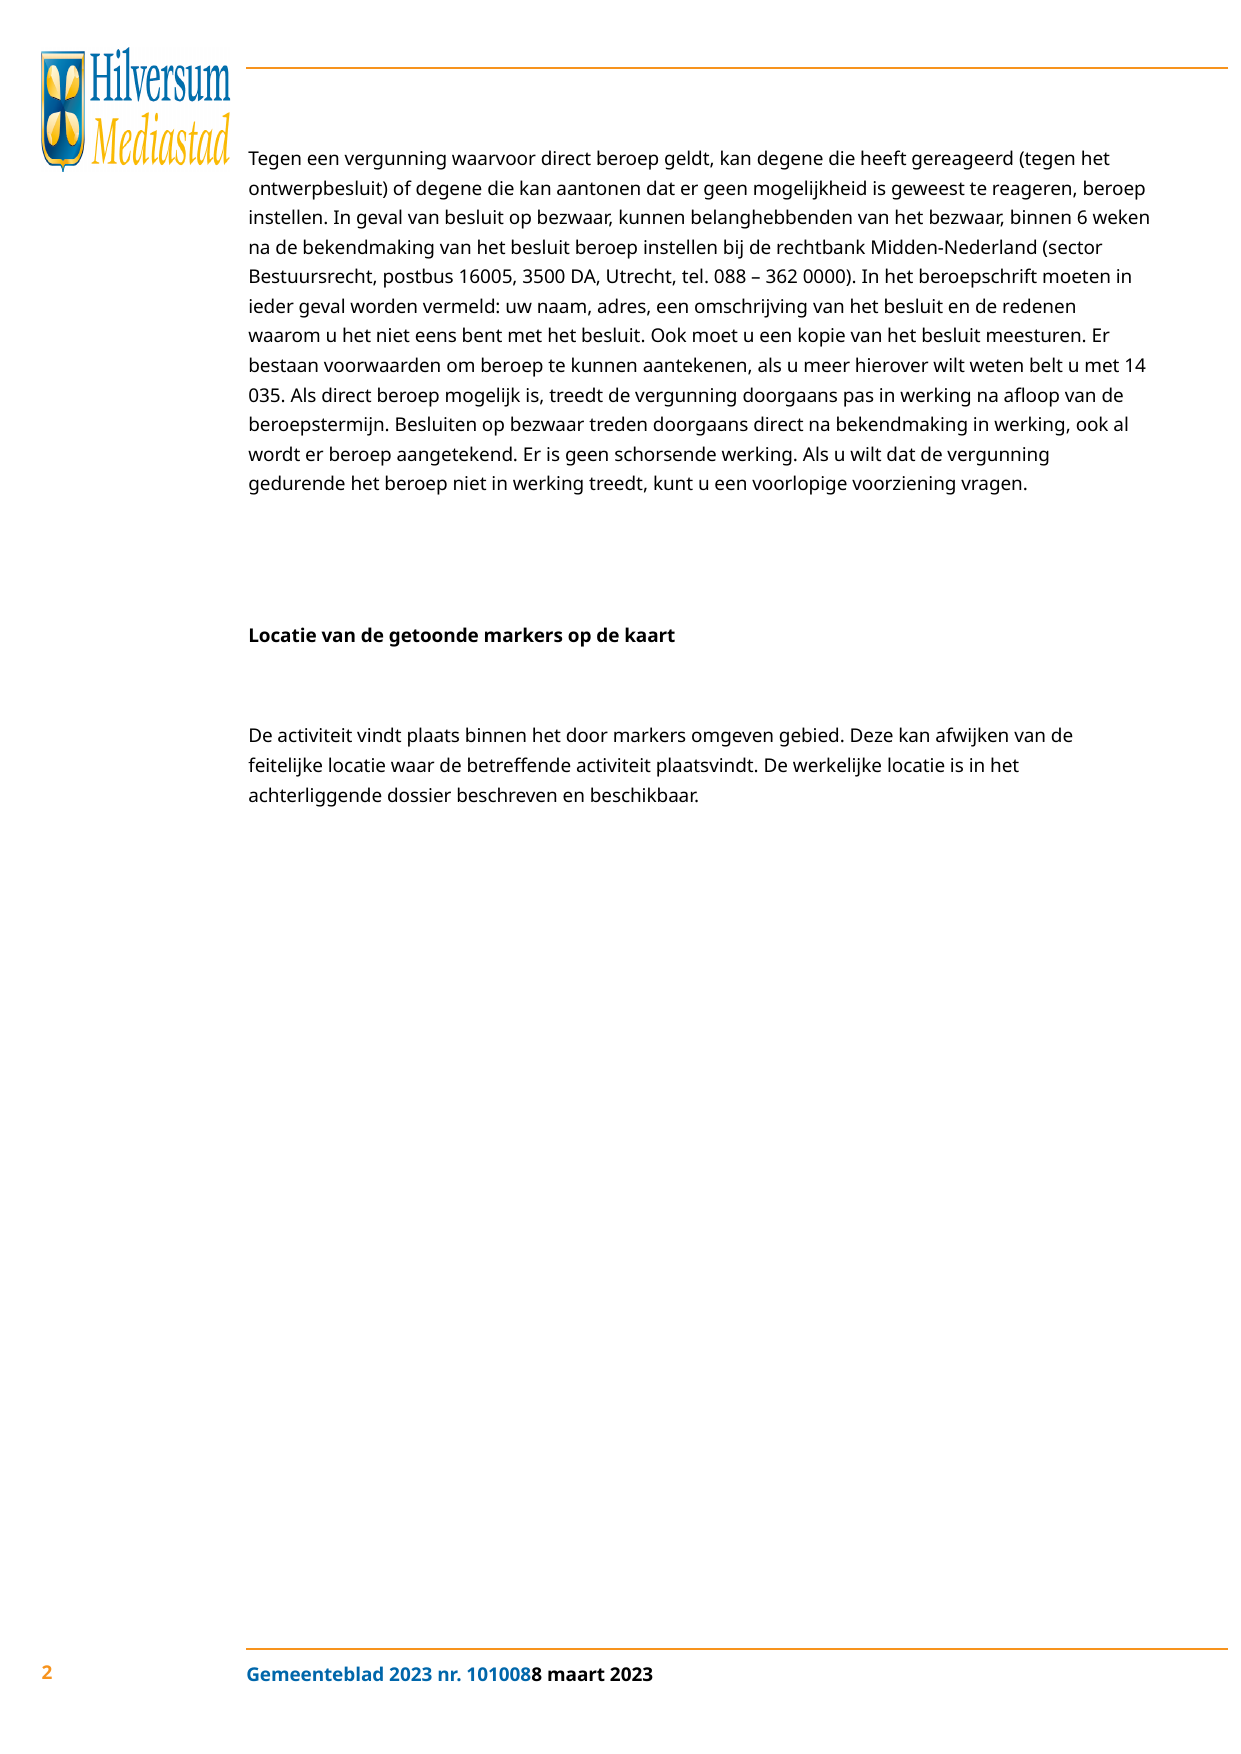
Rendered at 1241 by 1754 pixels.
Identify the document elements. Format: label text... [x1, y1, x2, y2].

picture [41, 47, 231, 172]
text Locatie van de getoonde markers op de kaart [248, 622, 1152, 648]
text De activiteit vindt plaats binnen het door markers omgeven gebied. Deze kan afwijken van de feitelijke locatie waar de betreffende activiteit plaatsvindt. De werkelijke locatie is in het achterliggende dossier beschreven en beschikbaar. [248, 723, 1152, 808]
text Tegen een vergunning waarvoor direct beroep geldt, kan degene die heeft gereageerd (tegen het ontwerpbesluit) of degene die kan aantonen dat er geen mogelijkheid is geweest te reageren, beroep instellen. In geval van besluit op bezwaar, kunnen belanghebbenden van het bezwaar, binnen 6 weken na de bekendmaking van het besluit beroep instellen bij de rechtbank Midden-Nederland (sector Bestuursrecht, postbus 16005, 3500 DA, Utrecht, tel. 088 – 362 0000). In het beroepschrift moeten in ieder geval worden vermeld: uw naam, adres, een omschrijving van het besluit en de redenen waarom u het niet eens bent met het besluit. Ook moet u een kopie van het besluit meesturen. Er bestaan voorwaarden om beroep te kunnen aantekenen, als u meer hierover wilt weten belt u met 14 035. Als direct beroep mogelijk is, treedt de vergunning doorgaans pas in werking na afloop van de beroepstermijn. Besluiten op bezwaar treden doorgaans direct na bekendmaking in werking, ook al wordt er beroep aangetekend. Er is geen schorsende werking. Als u wilt dat de vergunning gedurende het beroep niet in werking treedt, kunt u een voorlopige voorziening vragen. [248, 145, 1152, 496]
